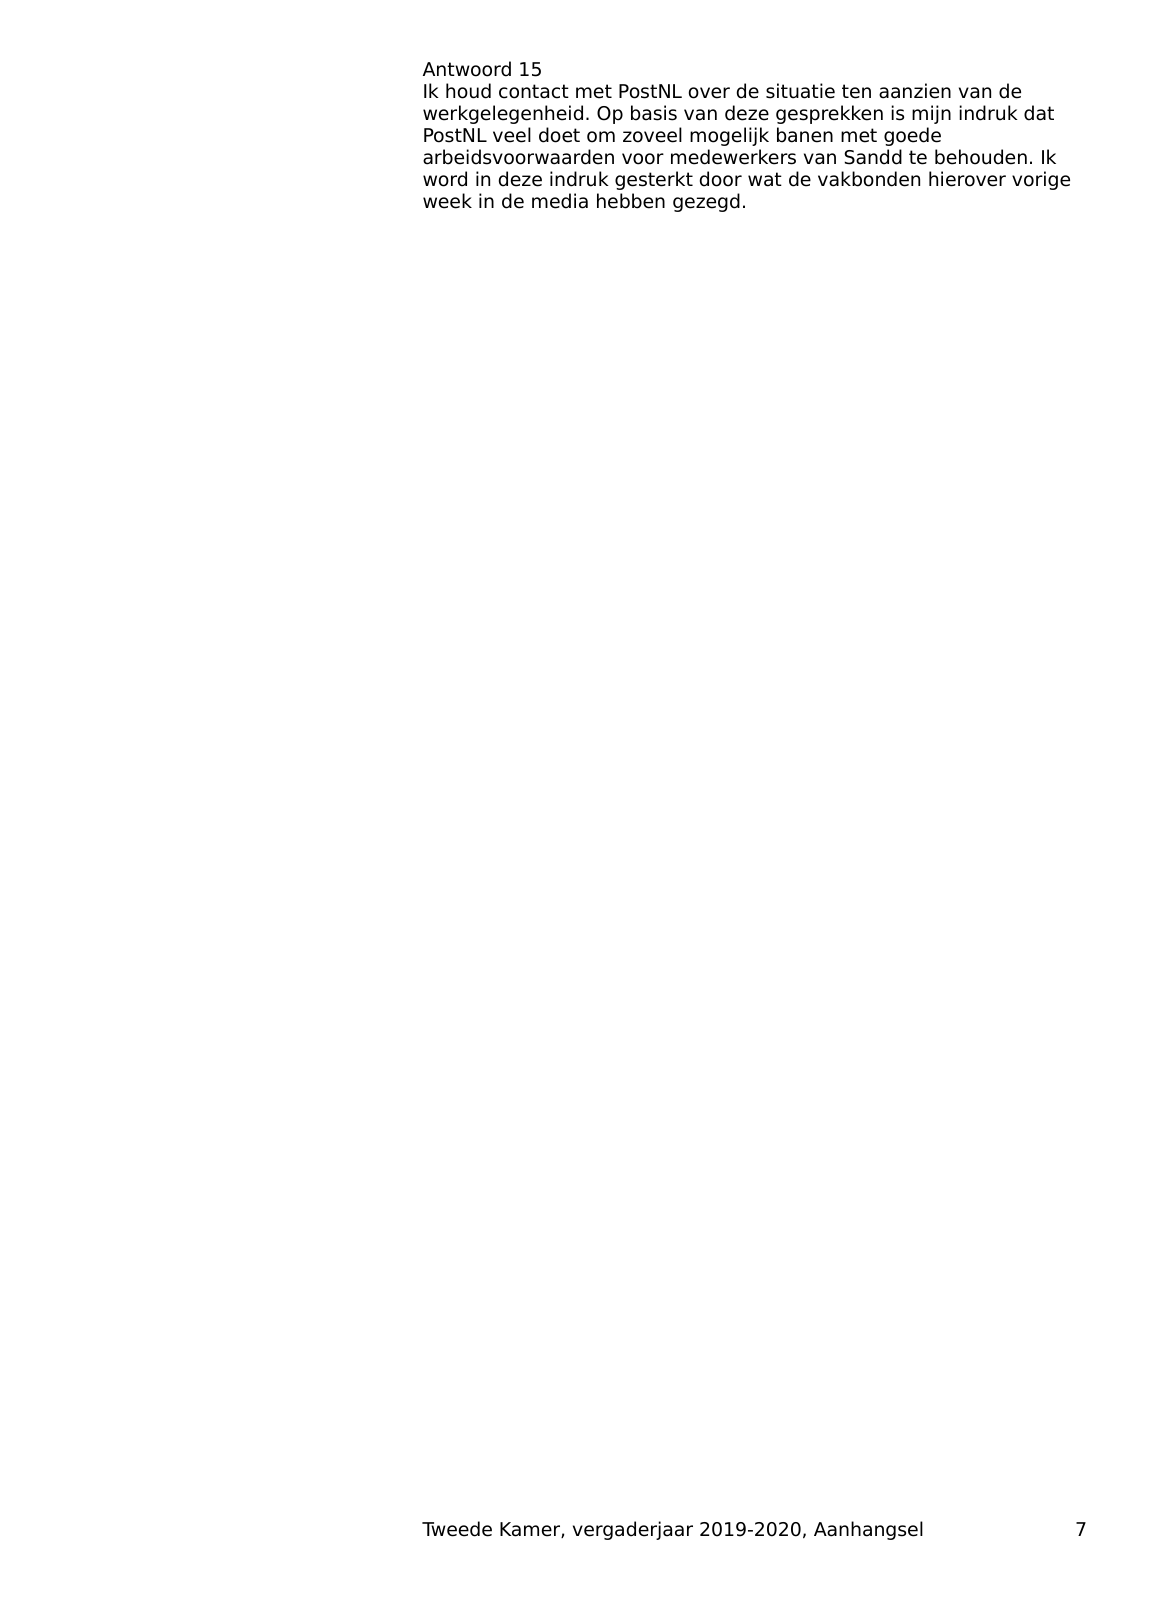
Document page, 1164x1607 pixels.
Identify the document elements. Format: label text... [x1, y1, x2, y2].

text Ik houd contact met PostNL over de situatie ten aanzien van de werkgelegenheid. Op basis van deze gesprekken is mijn indruk dat PostNL veel doet om zoveel mogelijk banen met goede arbeidsvoorwaarden voor medewerkers van Sandd te behouden. Ik word in deze indruk gesterkt door wat de vakbonden hierover vorige week in de media hebben gezegd. [422, 81, 1087, 213]
text Antwoord 15 [422, 59, 1087, 81]
